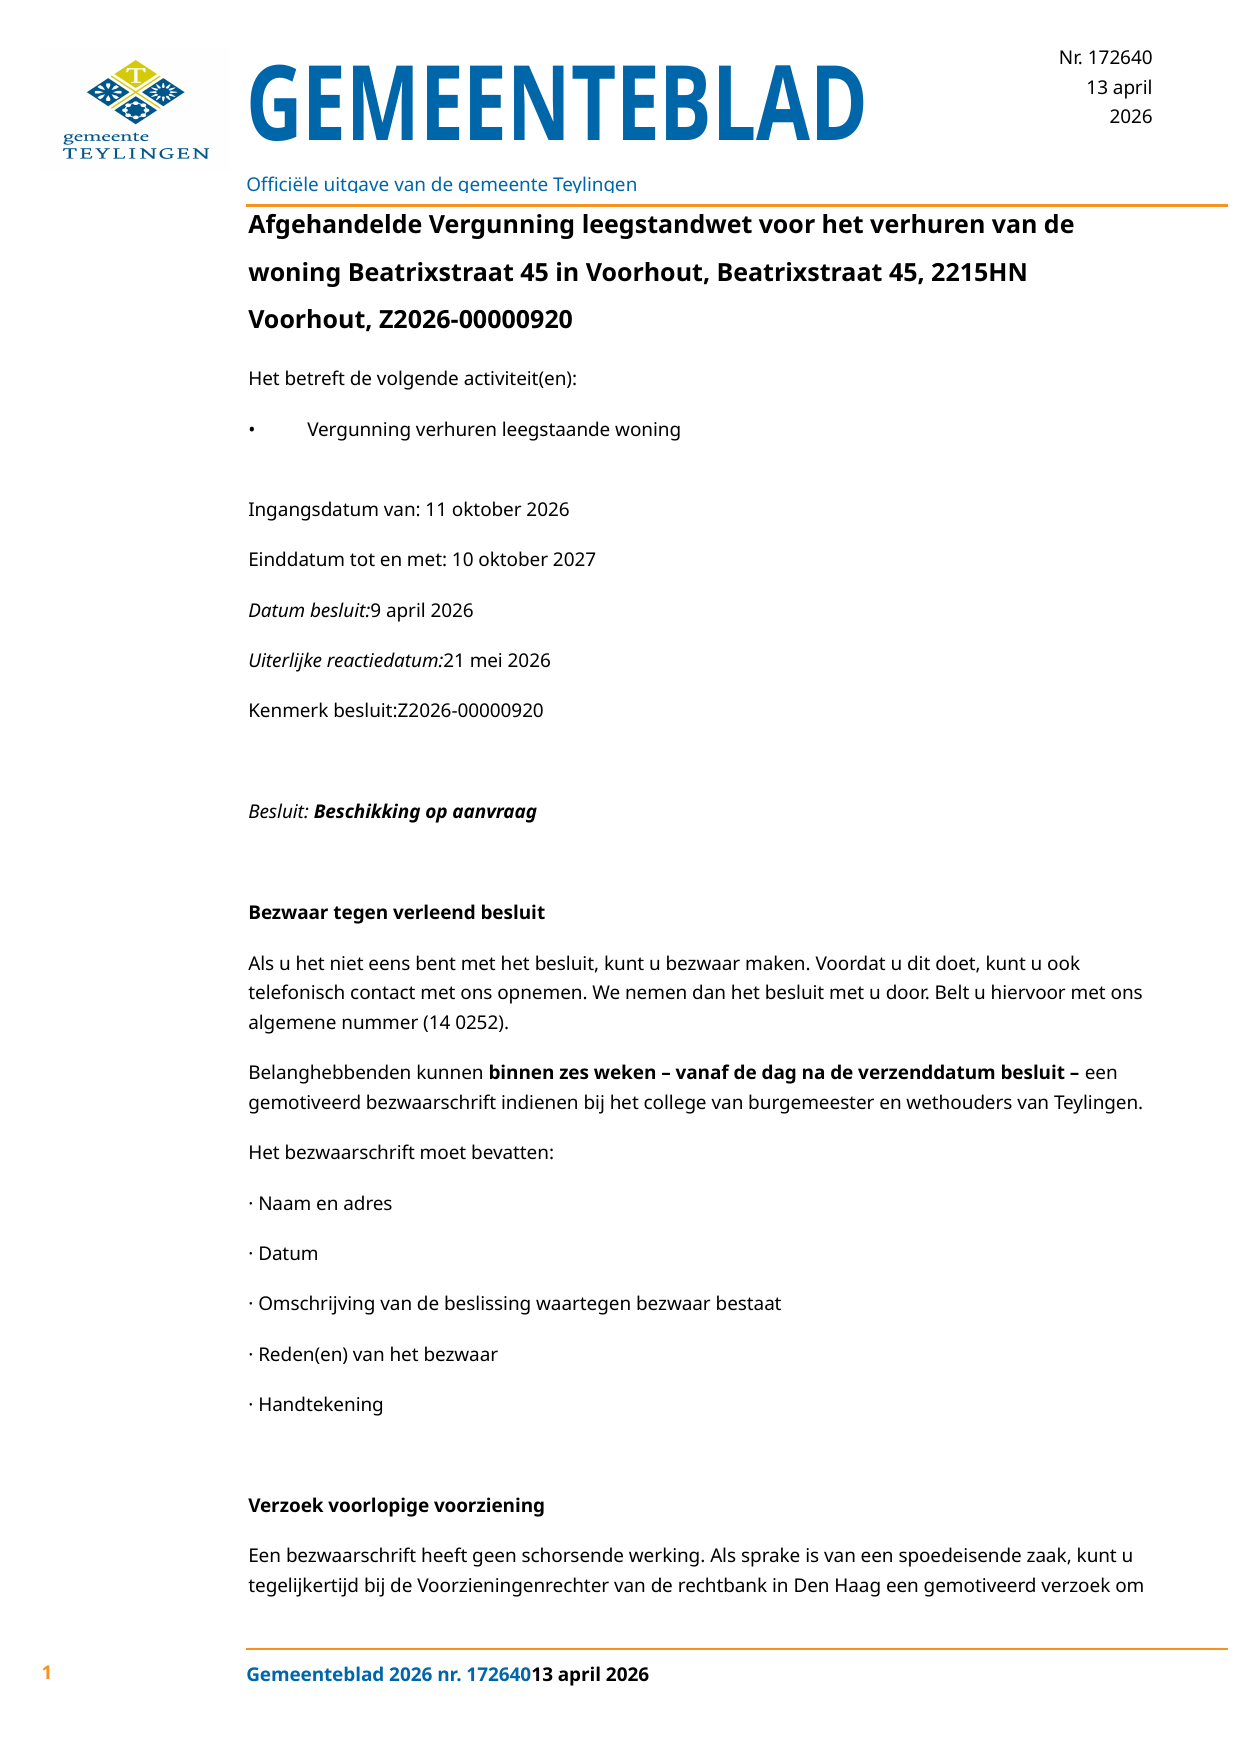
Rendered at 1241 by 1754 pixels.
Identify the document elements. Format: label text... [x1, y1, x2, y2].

text · Omschrijving van de beslissing waartegen bezwaar bestaat [248, 1291, 1152, 1316]
text · Reden(en) van het bezwaar [248, 1341, 1152, 1367]
text Datum besluit:9 april 2026 [248, 597, 1152, 622]
text · Datum [248, 1240, 1152, 1266]
text Afgehandelde Vergunning leegstandwet voor het verhuren van de woning Beatrixstraat 45 in Voorhout, Beatrixstraat 45, 2215HN Voorhout, Z2026-00000920 [248, 207, 1152, 336]
text Einddatum tot en met: 10 oktober 2027 [248, 546, 1152, 572]
text Het bezwaarschrift moet bevatten: [248, 1139, 1152, 1165]
text Uiterlijke reactiedatum:21 mei 2026 [248, 647, 1152, 673]
text Een bezwaarschrift heeft geen schorsende werking. Als sprake is van een spoedeisende zaak, kunt u tegelijkertijd bij de Voorzieningenrechter van de rechtbank in Den Haag een gemotiveerd verzoek om [248, 1543, 1152, 1598]
text · Naam en adres [248, 1190, 1152, 1215]
list Vergunning verhuren leegstaande woning [248, 416, 1152, 442]
text Belanghebbenden kunnen binnen zes weken – vanaf de dag na de verzenddatum besluit – een gemotiveerd bezwaarschrift indienen bij het college van burgemeester en wethouders van Teylingen. [248, 1059, 1152, 1114]
text Verzoek voorlopige voorziening [248, 1492, 1152, 1518]
text Kenmerk besluit:Z2026-00000920 [248, 698, 1152, 723]
text · Handtekening [248, 1391, 1152, 1417]
text Bezwaar tegen verleend besluit [248, 899, 1152, 925]
text Ingangsdatum van: 11 oktober 2026 [248, 496, 1152, 522]
picture [41, 47, 231, 172]
text Het betreft de volgende activiteit(en): [248, 366, 1152, 391]
text Besluit: Beschikking op aanvraag [248, 798, 1152, 824]
text Als u het niet eens bent met het besluit, kunt u bezwaar maken. Voordat u dit doet, kunt u ook telefonisch contact met ons opnemen. We nemen dan het besluit met u door. Belt u hiervoor met ons algemene nummer (14 0252). [248, 950, 1152, 1034]
